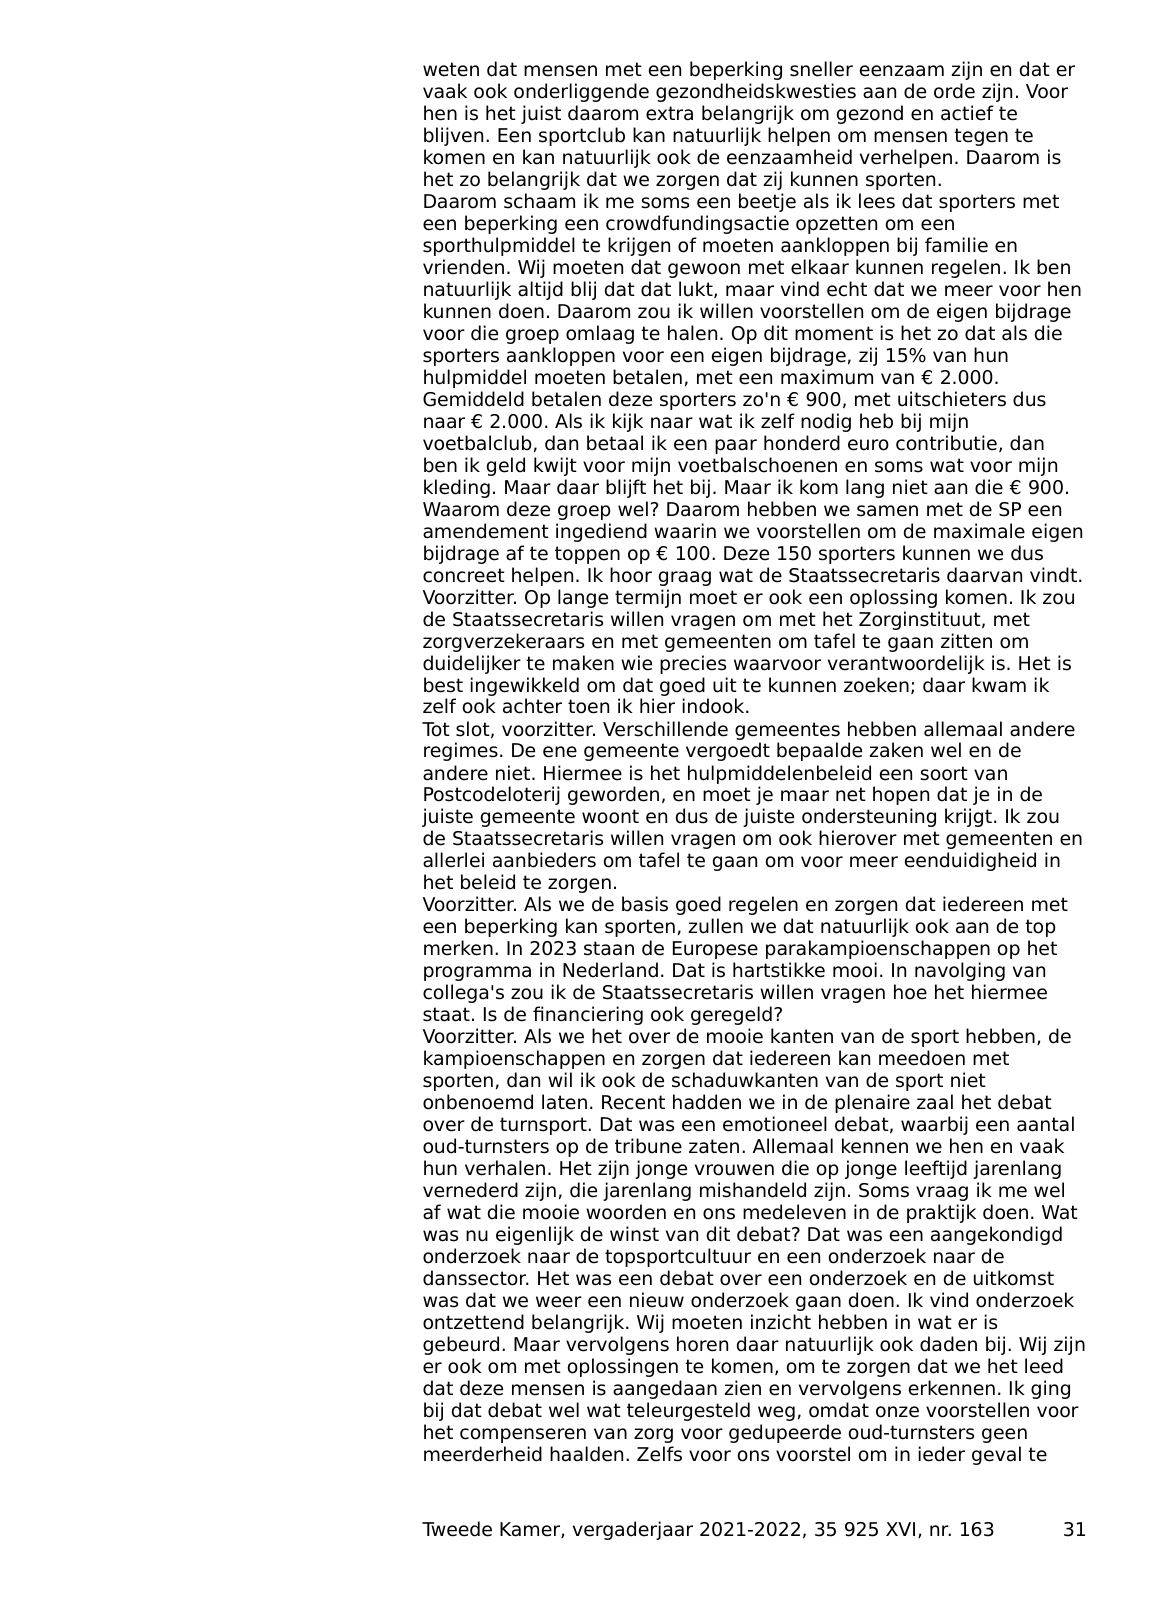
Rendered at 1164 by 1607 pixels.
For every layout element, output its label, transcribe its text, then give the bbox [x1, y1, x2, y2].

text Voorzitter. Als we het over de mooie kanten van de sport hebben, de kampioenschappen en zorgen dat iedereen kan meedoen met sporten, dan wil ik ook de schaduwkanten van de sport niet onbenoemd laten. Recent hadden we in de plenaire zaal het debat over de turnsport. Dat was een emotioneel debat, waarbij een aantal oud-turnsters op de tribune zaten. Allemaal kennen we hen en vaak hun verhalen. Het zijn jonge vrouwen die op jonge leeftijd jarenlang vernederd zijn, die jarenlang mishandeld zijn. Soms vraag ik me wel af wat die mooie woorden en ons medeleven in de praktijk doen. Wat was nu eigenlijk de winst van dit debat? Dat was een aangekondigd onderzoek naar de topsportcultuur en een onderzoek naar de danssector. Het was een debat over een onderzoek en de uitkomst was dat we weer een nieuw onderzoek gaan doen. Ik vind onderzoek ontzettend belangrijk. Wij moeten inzicht hebben in wat er is gebeurd. Maar vervolgens horen daar natuurlijk ook daden bij. Wij zijn er ook om met oplossingen te komen, om te zorgen dat we het leed dat deze mensen is aangedaan zien en vervolgens erkennen. Ik ging bij dat debat wel wat teleurgesteld weg, omdat onze voorstellen voor het compenseren van zorg voor gedupeerde oud-turnsters geen meerderheid haalden. Zelfs voor ons voorstel om in ieder geval te [422, 1026, 1087, 1466]
text Voorzitter. Als we de basis goed regelen en zorgen dat iedereen met een beperking kan sporten, zullen we dat natuurlijk ook aan de top merken. In 2023 staan de Europese parakampioenschappen op het programma in Nederland. Dat is hartstikke mooi. In navolging van collega's zou ik de Staatssecretaris willen vragen hoe het hiermee staat. Is de financiering ook geregeld? [422, 894, 1087, 1026]
text weten dat mensen met een beperking sneller eenzaam zijn en dat er vaak ook onderliggende gezondheidskwesties aan de orde zijn. Voor hen is het juist daarom extra belangrijk om gezond en actief te blijven. Een sportclub kan natuurlijk helpen om mensen tegen te komen en kan natuurlijk ook de eenzaamheid verhelpen. Daarom is het zo belangrijk dat we zorgen dat zij kunnen sporten. [422, 59, 1087, 191]
text Daarom schaam ik me soms een beetje als ik lees dat sporters met een beperking een crowdfundingsactie opzetten om een sporthulpmiddel te krijgen of moeten aankloppen bij familie en vrienden. Wij moeten dat gewoon met elkaar kunnen regelen. Ik ben natuurlijk altijd blij dat dat lukt, maar vind echt dat we meer voor hen kunnen doen. Daarom zou ik willen voorstellen om de eigen bijdrage voor die groep omlaag te halen. Op dit moment is het zo dat als die sporters aankloppen voor een eigen bijdrage, zij 15% van hun hulpmiddel moeten betalen, met een maximum van € 2.000. Gemiddeld betalen deze sporters zo'n € 900, met uitschieters dus naar € 2.000. Als ik kijk naar wat ik zelf nodig heb bij mijn voetbalclub, dan betaal ik een paar honderd euro contributie, dan ben ik geld kwijt voor mijn voetbalschoenen en soms wat voor mijn kleding. Maar daar blijft het bij. Maar ik kom lang niet aan die € 900. Waarom deze groep wel? Daarom hebben we samen met de SP een amendement ingediend waarin we voorstellen om de maximale eigen bijdrage af te toppen op € 100. Deze 150 sporters kunnen we dus concreet helpen. Ik hoor graag wat de Staatssecretaris daarvan vindt. [422, 191, 1087, 587]
text Tot slot, voorzitter. Verschillende gemeentes hebben allemaal andere regimes. De ene gemeente vergoedt bepaalde zaken wel en de andere niet. Hiermee is het hulpmiddelenbeleid een soort van Postcodeloterij geworden, en moet je maar net hopen dat je in de juiste gemeente woont en dus de juiste ondersteuning krijgt. Ik zou de Staatssecretaris willen vragen om ook hierover met gemeenten en allerlei aanbieders om tafel te gaan om voor meer eenduidigheid in het beleid te zorgen. [422, 718, 1087, 894]
text Voorzitter. Op lange termijn moet er ook een oplossing komen. Ik zou de Staatssecretaris willen vragen om met het Zorginstituut, met zorgverzekeraars en met gemeenten om tafel te gaan zitten om duidelijker te maken wie precies waarvoor verantwoordelijk is. Het is best ingewikkeld om dat goed uit te kunnen zoeken; daar kwam ik zelf ook achter toen ik hier indook. [422, 587, 1087, 718]
